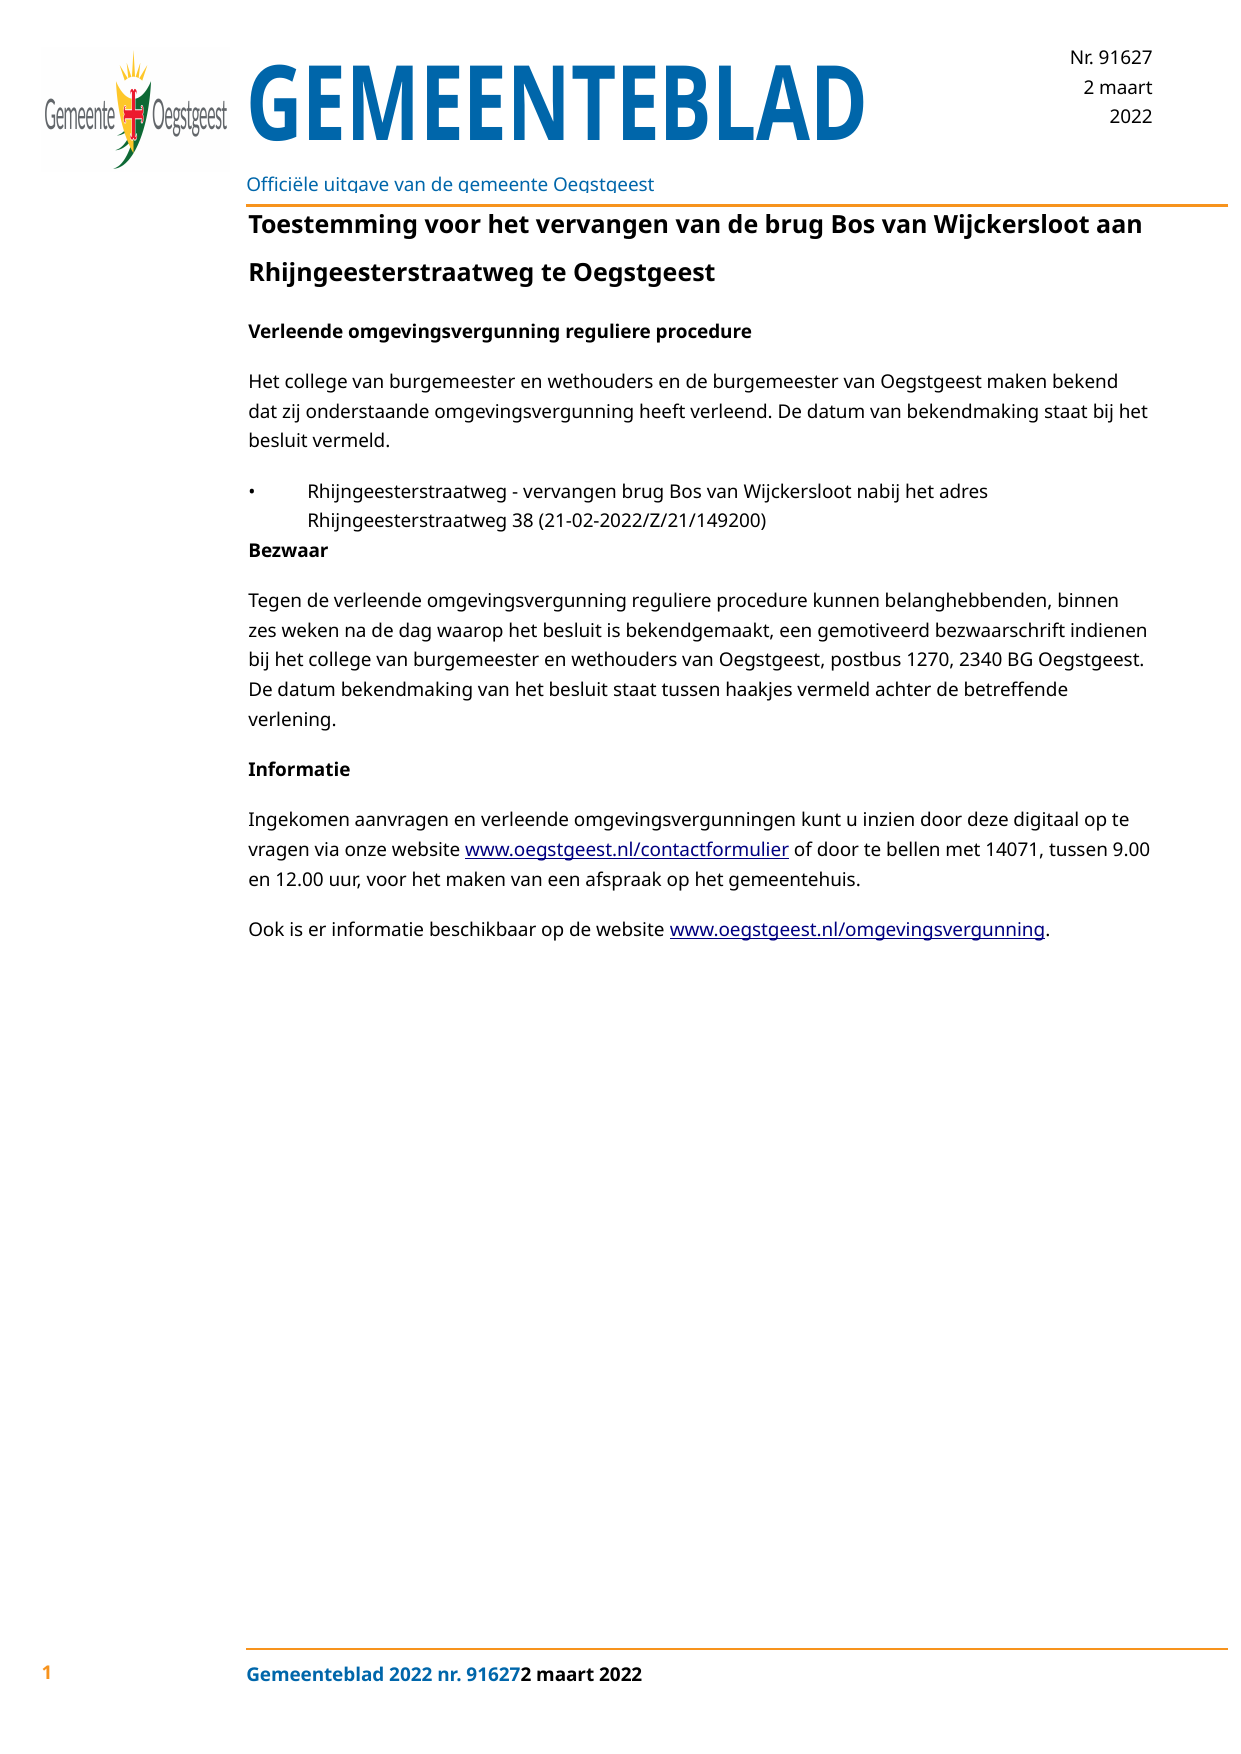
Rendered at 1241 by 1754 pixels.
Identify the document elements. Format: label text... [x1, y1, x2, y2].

picture [41, 47, 231, 172]
text Verleende omgevingsvergunning reguliere procedure [248, 318, 1152, 344]
text Toestemming voor het vervangen van de brug Bos van Wijckersloot aan Rhijngeesterstraatweg te Oegstgeest [248, 207, 1152, 288]
text Tegen de verleende omgevingsvergunning reguliere procedure kunnen belanghebbenden, binnen zes weken na de dag waarop het besluit is bekendgemaakt, een gemotiveerd bezwaarschrift indienen bij het college van burgemeester en wethouders van Oegstgeest, postbus 1270, 2340 BG Oegstgeest. De datum bekendmaking van het besluit staat tussen haakjes vermeld achter de betreffende verlening. [248, 587, 1152, 732]
text Het college van burgemeester en wethouders en de burgemeester van Oegstgeest maken bekend dat zij onderstaande omgevingsvergunning heeft verleend. De datum van bekendmaking staat bij het besluit vermeld. [248, 368, 1152, 453]
text Bezwaar [248, 537, 1152, 563]
text Informatie [248, 756, 1152, 782]
list Rhijngeesterstraatweg - vervangen brug Bos van Wijckersloot nabij het adres Rhijngeesterstraatweg 38 (21-02-2022/Z/21/149200) [248, 478, 1152, 533]
text Ingekomen aanvragen en verleende omgevingsvergunningen kunt u inzien door deze digitaal op te vragen via onze website www.oegstgeest.nl/contactformulier of door te bellen met 14071, tussen 9.00 en 12.00 uur, voor het maken van een afspraak op het gemeentehuis. [248, 807, 1152, 892]
text Ook is er informatie beschikbaar op de website www.oegstgeest.nl/omgevingsvergunning. [248, 916, 1152, 942]
